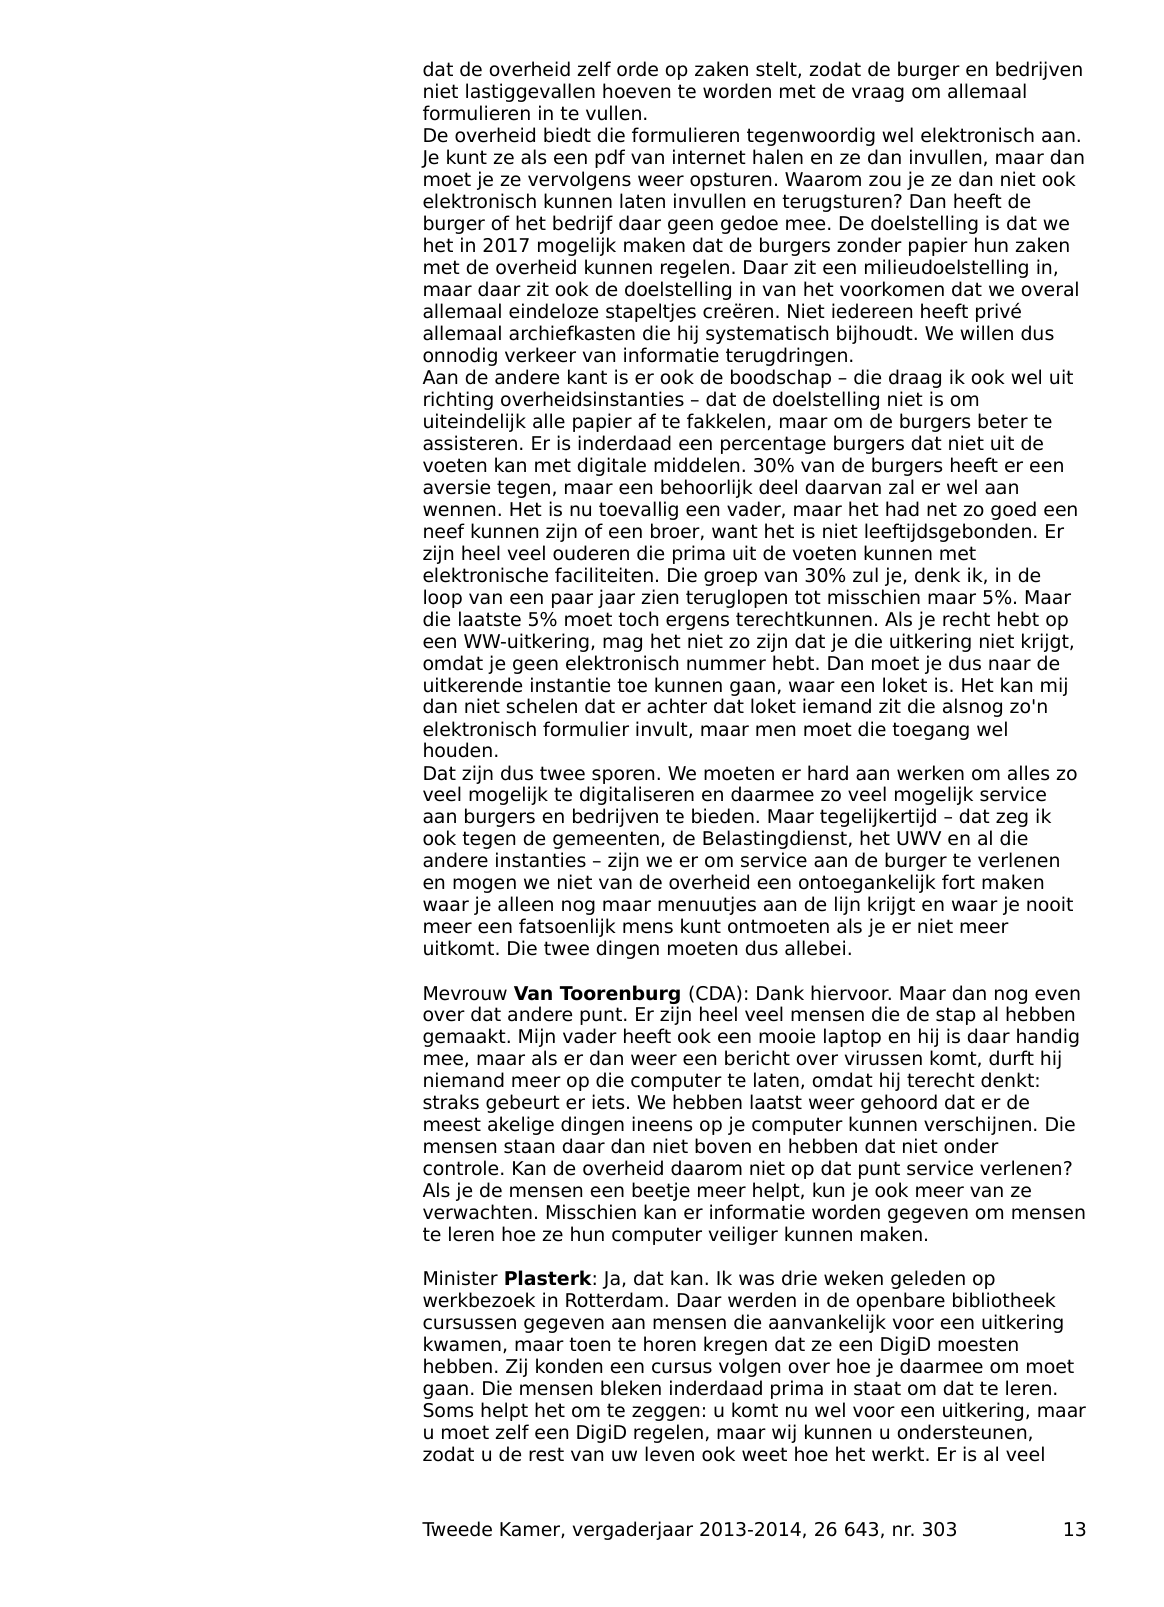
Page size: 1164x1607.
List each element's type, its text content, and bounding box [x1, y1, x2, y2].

text Minister Plasterk: Ja, dat kan. Ik was drie weken geleden op werkbezoek in Rotterdam. Daar werden in de openbare bibliotheek cursussen gegeven aan mensen die aanvankelijk voor een uitkering kwamen, maar toen te horen kregen dat ze een DigiD moesten hebben. Zij konden een cursus volgen over hoe je daarmee om moet gaan. Die mensen bleken inderdaad prima in staat om dat te leren. Soms helpt het om te zeggen: u komt nu wel voor een uitkering, maar u moet zelf een DigiD regelen, maar wij kunnen u ondersteunen, zodat u de rest van uw leven ook weet hoe het werkt. Er is al veel [422, 1268, 1087, 1466]
text Dat zijn dus twee sporen. We moeten er hard aan werken om alles zo veel mogelijk te digitaliseren en daarmee zo veel mogelijk service aan burgers en bedrijven te bieden. Maar tegelijkertijd – dat zeg ik ook tegen de gemeenten, de Belastingdienst, het UWV en al die andere instanties – zijn we er om service aan de burger te verlenen en mogen we niet van de overheid een ontoegankelijk fort maken waar je alleen nog maar menuutjes aan de lijn krijgt en waar je nooit meer een fatsoenlijk mens kunt ontmoeten als je er niet meer uitkomt. Die twee dingen moeten dus allebei. [422, 762, 1087, 960]
text dat de overheid zelf orde op zaken stelt, zodat de burger en bedrijven niet lastiggevallen hoeven te worden met de vraag om allemaal formulieren in te vullen. [422, 59, 1087, 125]
text Aan de andere kant is er ook de boodschap – die draag ik ook wel uit richting overheidsinstanties – dat de doelstelling niet is om uiteindelijk alle papier af te fakkelen, maar om de burgers beter te assisteren. Er is inderdaad een percentage burgers dat niet uit de voeten kan met digitale middelen. 30% van de burgers heeft er een aversie tegen, maar een behoorlijk deel daarvan zal er wel aan wennen. Het is nu toevallig een vader, maar het had net zo goed een neef kunnen zijn of een broer, want het is niet leeftijdsgebonden. Er zijn heel veel ouderen die prima uit de voeten kunnen met elektronische faciliteiten. Die groep van 30% zul je, denk ik, in de loop van een paar jaar zien teruglopen tot misschien maar 5%. Maar die laatste 5% moet toch ergens terechtkunnen. Als je recht hebt op een WW-uitkering, mag het niet zo zijn dat je die uitkering niet krijgt, omdat je geen elektronisch nummer hebt. Dan moet je dus naar de uitkerende instantie toe kunnen gaan, waar een loket is. Het kan mij dan niet schelen dat er achter dat loket iemand zit die alsnog zo'n elektronisch formulier invult, maar men moet die toegang wel houden. [422, 367, 1087, 762]
text Mevrouw Van Toorenburg (CDA): Dank hiervoor. Maar dan nog even over dat andere punt. Er zijn heel veel mensen die de stap al hebben gemaakt. Mijn vader heeft ook een mooie laptop en hij is daar handig mee, maar als er dan weer een bericht over virussen komt, durft hij niemand meer op die computer te laten, omdat hij terecht denkt: straks gebeurt er iets. We hebben laatst weer gehoord dat er de meest akelige dingen ineens op je computer kunnen verschijnen. Die mensen staan daar dan niet boven en hebben dat niet onder controle. Kan de overheid daarom niet op dat punt service verlenen? Als je de mensen een beetje meer helpt, kun je ook meer van ze verwachten. Misschien kan er informatie worden gegeven om mensen te leren hoe ze hun computer veiliger kunnen maken. [422, 982, 1087, 1246]
text De overheid biedt die formulieren tegenwoordig wel elektronisch aan. Je kunt ze als een pdf van internet halen en ze dan invullen, maar dan moet je ze vervolgens weer opsturen. Waarom zou je ze dan niet ook elektronisch kunnen laten invullen en terugsturen? Dan heeft de burger of het bedrijf daar geen gedoe mee. De doelstelling is dat we het in 2017 mogelijk maken dat de burgers zonder papier hun zaken met de overheid kunnen regelen. Daar zit een milieudoelstelling in, maar daar zit ook de doelstelling in van het voorkomen dat we overal allemaal eindeloze stapeltjes creëren. Niet iedereen heeft privé allemaal archiefkasten die hij systematisch bijhoudt. We willen dus onnodig verkeer van informatie terugdringen. [422, 125, 1087, 367]
